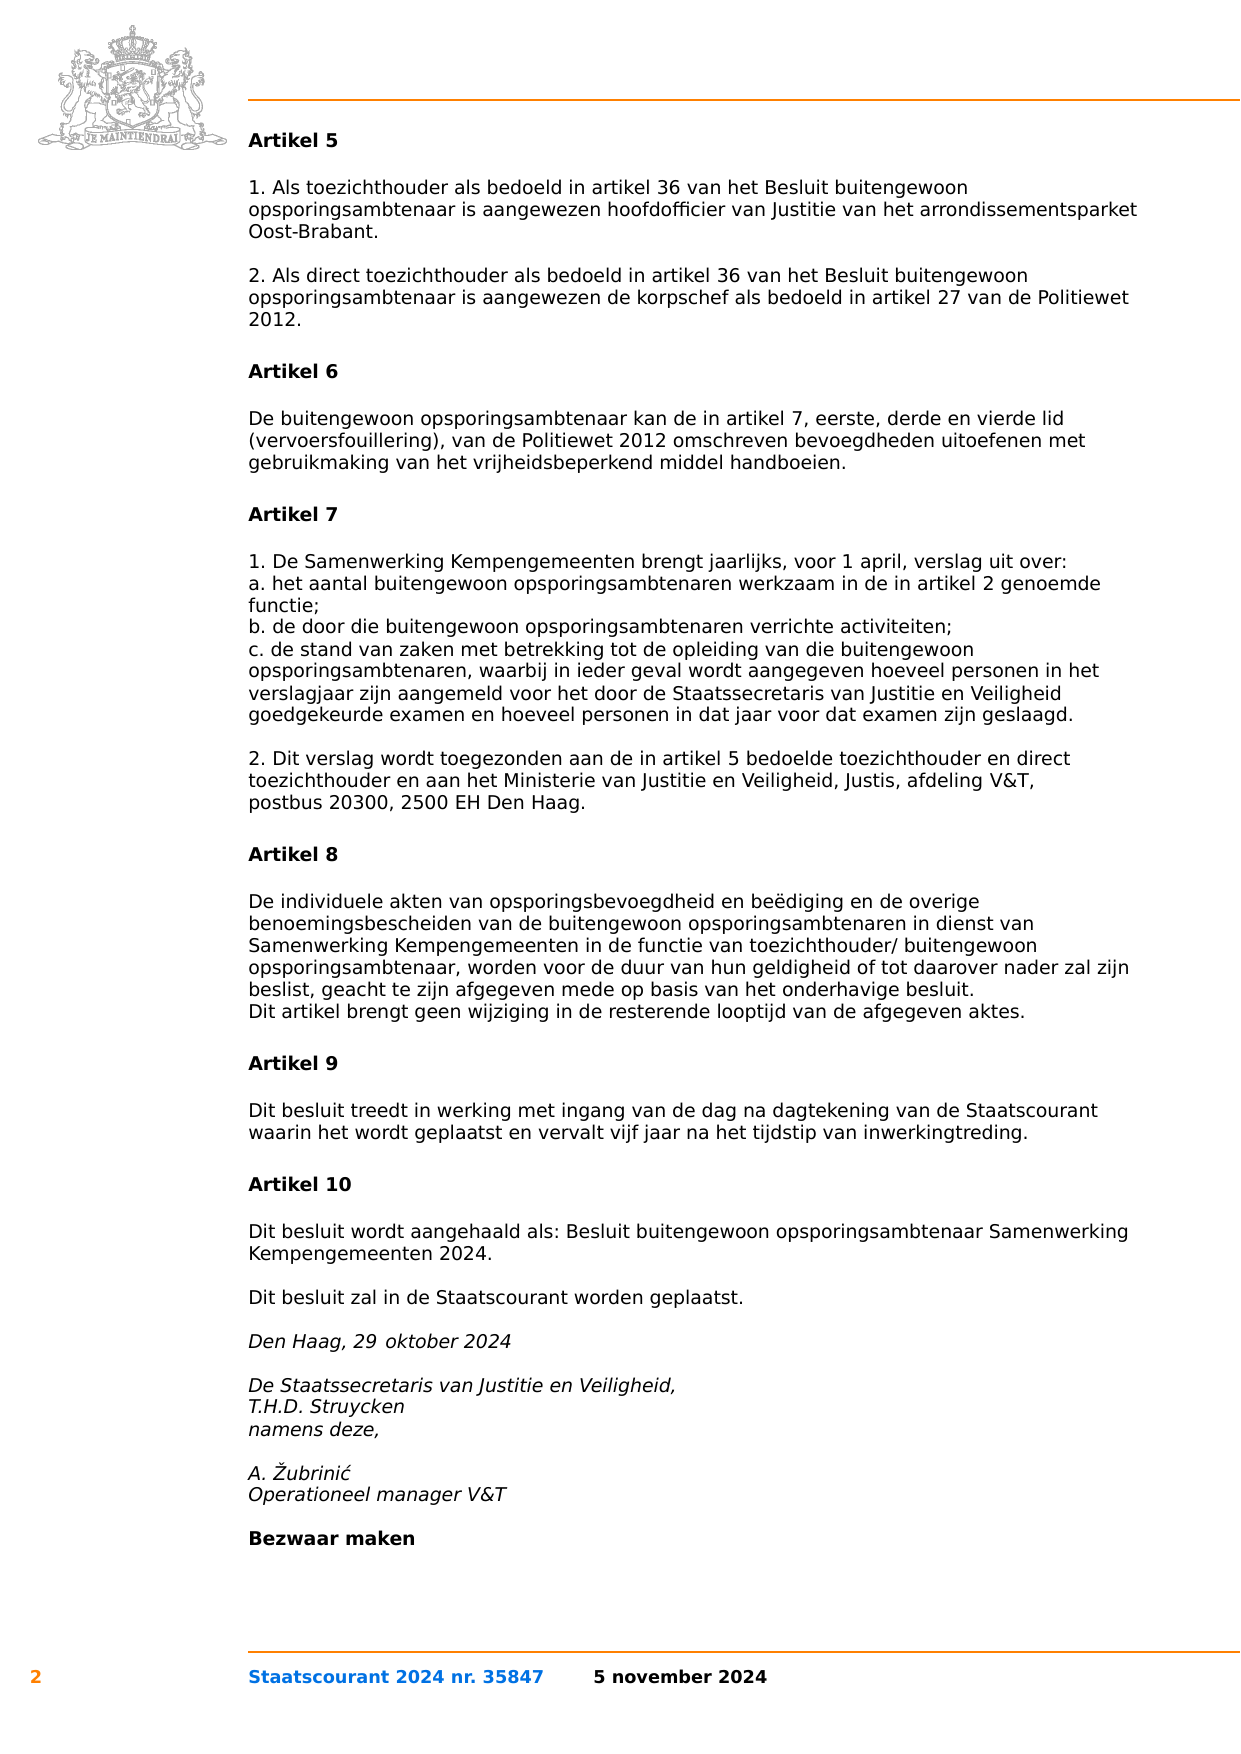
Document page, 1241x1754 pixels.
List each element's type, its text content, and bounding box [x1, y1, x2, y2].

text 1. Als toezichthouder als bedoeld in artikel 36 van het Besluit buitengewoon opsporingsambtenaar is aangewezen hoofdofficier van Justitie van het arrondissementsparket Oost-Brabant. [248, 177, 1163, 243]
text De buitengewoon opsporingsambtenaar kan de in artikel 7, eerste, derde en vierde lid (vervoersfouillering), van de Politiewet 2012 omschreven bevoegdheden uitoefenen met gebruikmaking van het vrijheidsbeperkend middel handboeien. [248, 408, 1163, 473]
subtitle Artikel 8 [248, 844, 1163, 866]
text b. de door die buitengewoon opsporingsambtenaren verrichte activiteiten; [248, 616, 1163, 638]
text c. de stand van zaken met betrekking tot de opleiding van die buitengewoon opsporingsambtenaren, waarbij in ieder geval wordt aangegeven hoeveel personen in het verslagjaar zijn aangemeld voor het door de Staatssecretaris van Justitie en Veiligheid goedgekeurde examen en hoeveel personen in dat jaar voor dat examen zijn geslaagd. [248, 638, 1163, 726]
subtitle Artikel 7 [248, 503, 1163, 526]
text De individuele akten van opsporingsbevoegdheid en beëdiging en de overige benoemingsbescheiden van de buitengewoon opsporingsambtenaren in dienst van Samenwerking Kempengemeenten in de functie van toezichthouder/ buitengewoon opsporingsambtenaar, worden voor de duur van hun geldigheid of tot daarover nader zal zijn beslist, geacht te zijn afgegeven mede op basis van het onderhavige besluit. [248, 891, 1163, 1001]
subtitle Artikel 5 [248, 130, 1163, 152]
text Bezwaar maken [248, 1528, 1163, 1550]
text a. het aantal buitengewoon opsporingsambtenaren werkzaam in de in artikel 2 genoemde functie; [248, 572, 1163, 616]
subtitle Artikel 10 [248, 1174, 1163, 1196]
text De Staatssecretaris van Justitie en Veiligheid, T.H.D. Struycken namens deze, A. Žubrinić Operationeel manager V&T [248, 1374, 1163, 1506]
text Den Haag, 29 oktober 2024 [248, 1331, 1163, 1353]
text 2. Dit verslag wordt toegezonden aan de in artikel 5 bedoelde toezichthouder en direct toezichthouder en aan het Ministerie van Justitie en Veiligheid, Justis, afdeling V&T, postbus 20300, 2500 EH Den Haag. [248, 748, 1163, 814]
picture [38, 25, 227, 150]
text 2. Als direct toezichthouder als bedoeld in artikel 36 van het Besluit buitengewoon opsporingsambtenaar is aangewezen de korpschef als bedoeld in artikel 27 van de Politiewet 2012. [248, 265, 1163, 331]
text Dit besluit treedt in werking met ingang van de dag na dagtekening van de Staatscourant waarin het wordt geplaatst en vervalt vijf jaar na het tijdstip van inwerkingtreding. [248, 1100, 1163, 1144]
subtitle Artikel 9 [248, 1053, 1163, 1075]
text Dit besluit zal in de Staatscourant worden geplaatst. [248, 1287, 1163, 1309]
text 1. De Samenwerking Kempengemeenten brengt jaarlijks, voor 1 april, verslag uit over: [248, 551, 1163, 572]
subtitle Artikel 6 [248, 361, 1163, 383]
text Dit besluit wordt aangehaald als: Besluit buitengewoon opsporingsambtenaar Samenwerking Kempengemeenten 2024. [248, 1221, 1163, 1265]
text Dit artikel brengt geen wijziging in de resterende looptijd van de afgegeven aktes. [248, 1001, 1163, 1023]
